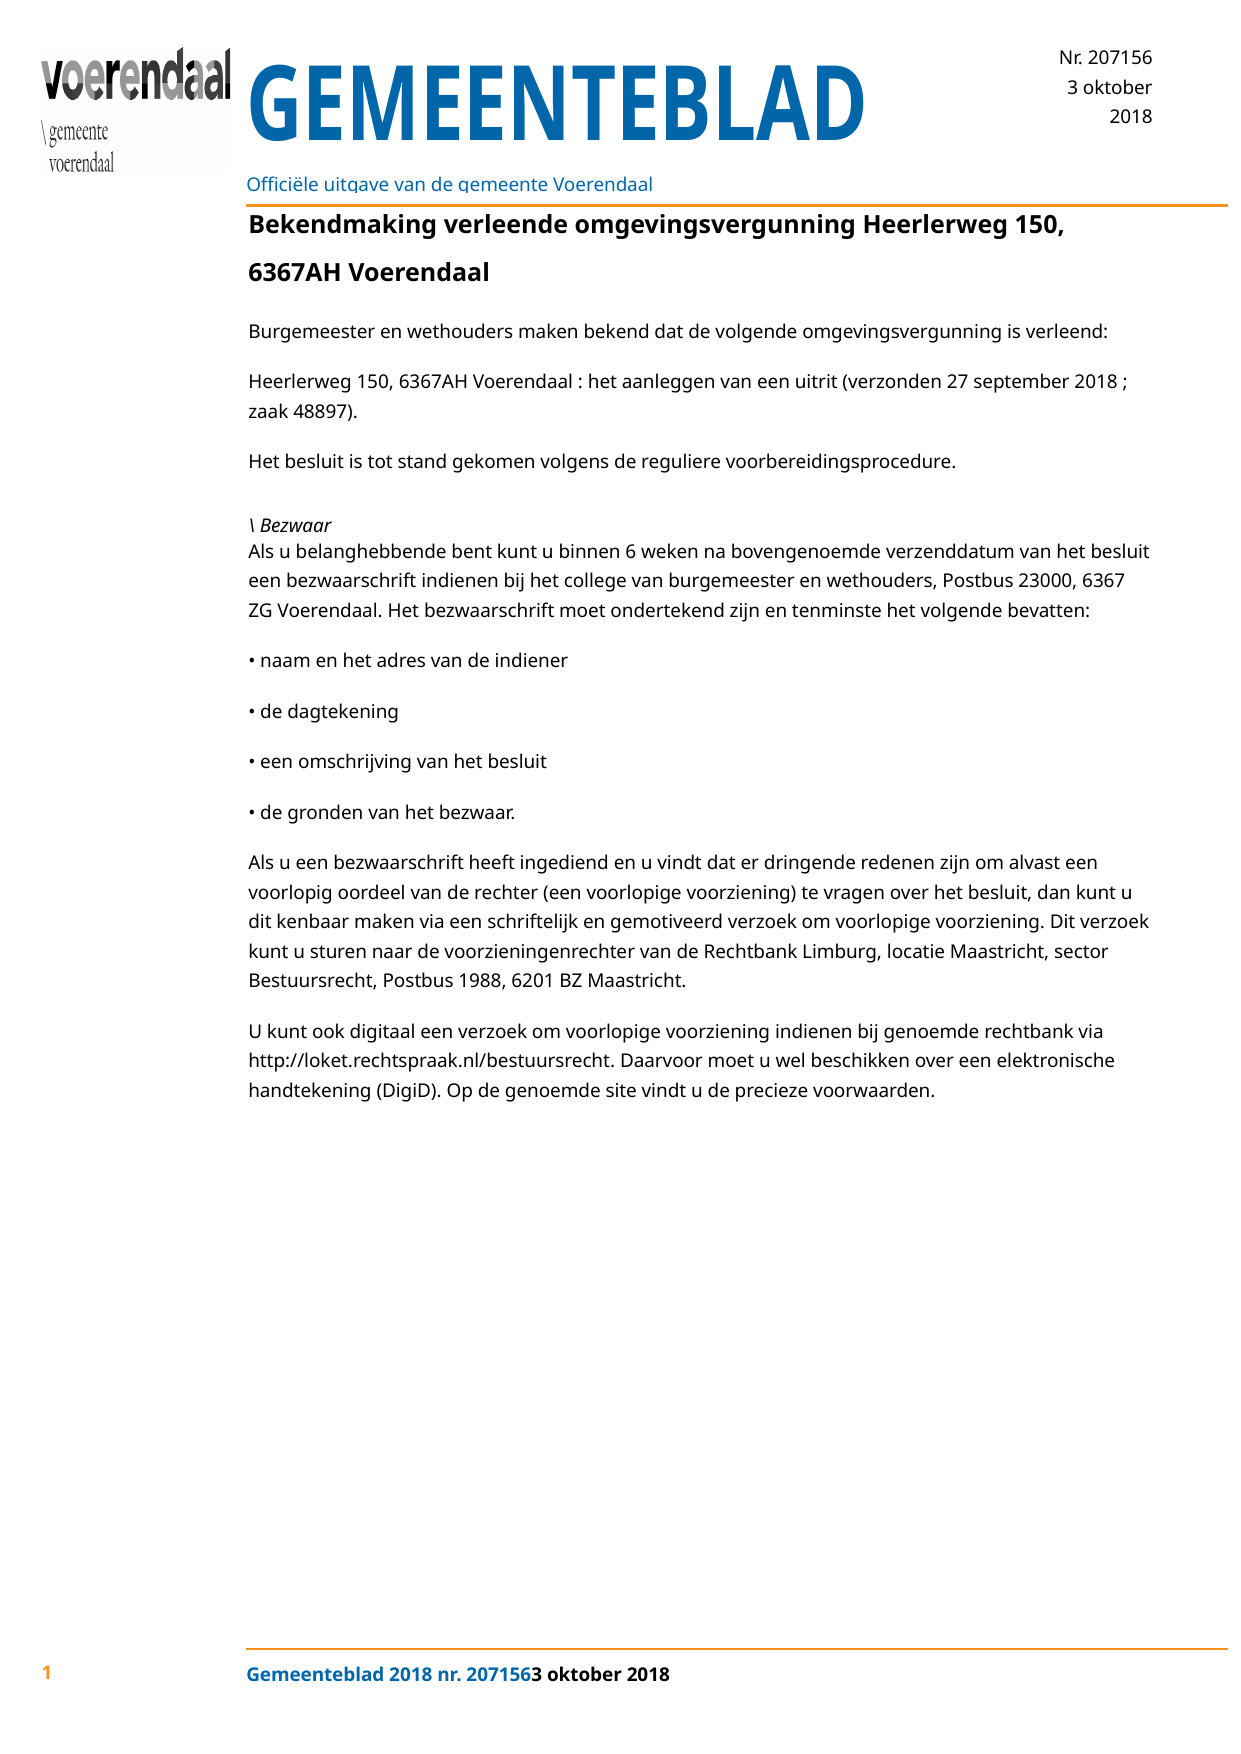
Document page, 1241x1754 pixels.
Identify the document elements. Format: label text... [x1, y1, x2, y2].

text Bekendmaking verleende omgevingsvergunning Heerlerweg 150, 6367AH Voerendaal [248, 207, 1152, 288]
text Als u belanghebbende bent kunt u binnen 6 weken na bovengenoemde verzenddatum van het besluit een bezwaarschrift indienen bij het college van burgemeester en wethouders, Postbus 23000, 6367 ZG Voerendaal. Het bezwaarschrift moet ondertekend zijn en tenminste het volgende bevatten: [248, 538, 1152, 623]
text U kunt ook digitaal een verzoek om voorlopige voorziening indienen bij genoemde rechtbank via http://loket.rechtspraak.nl/bestuursrecht. Daarvoor moet u wel beschikken over een elektronische handtekening (DigiD). Op de genoemde site vindt u de precieze voorwaarden. [248, 1018, 1152, 1103]
text Het besluit is tot stand gekomen volgens de reguliere voorbereidingsprocedure. [248, 448, 1152, 474]
text Als u een bezwaarschrift heeft ingediend en u vindt dat er dringende redenen zijn om alvast een voorlopig oordeel van de rechter (een voorlopige voorziening) te vragen over het besluit, dan kunt u dit kenbaar maken via een schriftelijk en gemotiveerd verzoek om voorlopige voorziening. Dit verzoek kunt u sturen naar de voorzieningenrechter van de Rechtbank Limburg, locatie Maastricht, sector Bestuursrecht, Postbus 1988, 6201 BZ Maastricht. [248, 849, 1152, 993]
text • de dagtekening [248, 698, 1152, 724]
text • de gronden van het bezwaar. [248, 799, 1152, 824]
picture [41, 47, 231, 172]
text \ Bezwaar [248, 512, 1152, 538]
text Heerlerweg 150, 6367AH Voerendaal : het aanleggen van een uitrit (verzonden 27 september 2018 ; zaak 48897). [248, 368, 1152, 424]
text Burgemeester en wethouders maken bekend dat de volgende omgevingsvergunning is verleend: [248, 318, 1152, 344]
text • naam en het adres van de indiener [248, 648, 1152, 673]
text • een omschrijving van het besluit [248, 748, 1152, 774]
